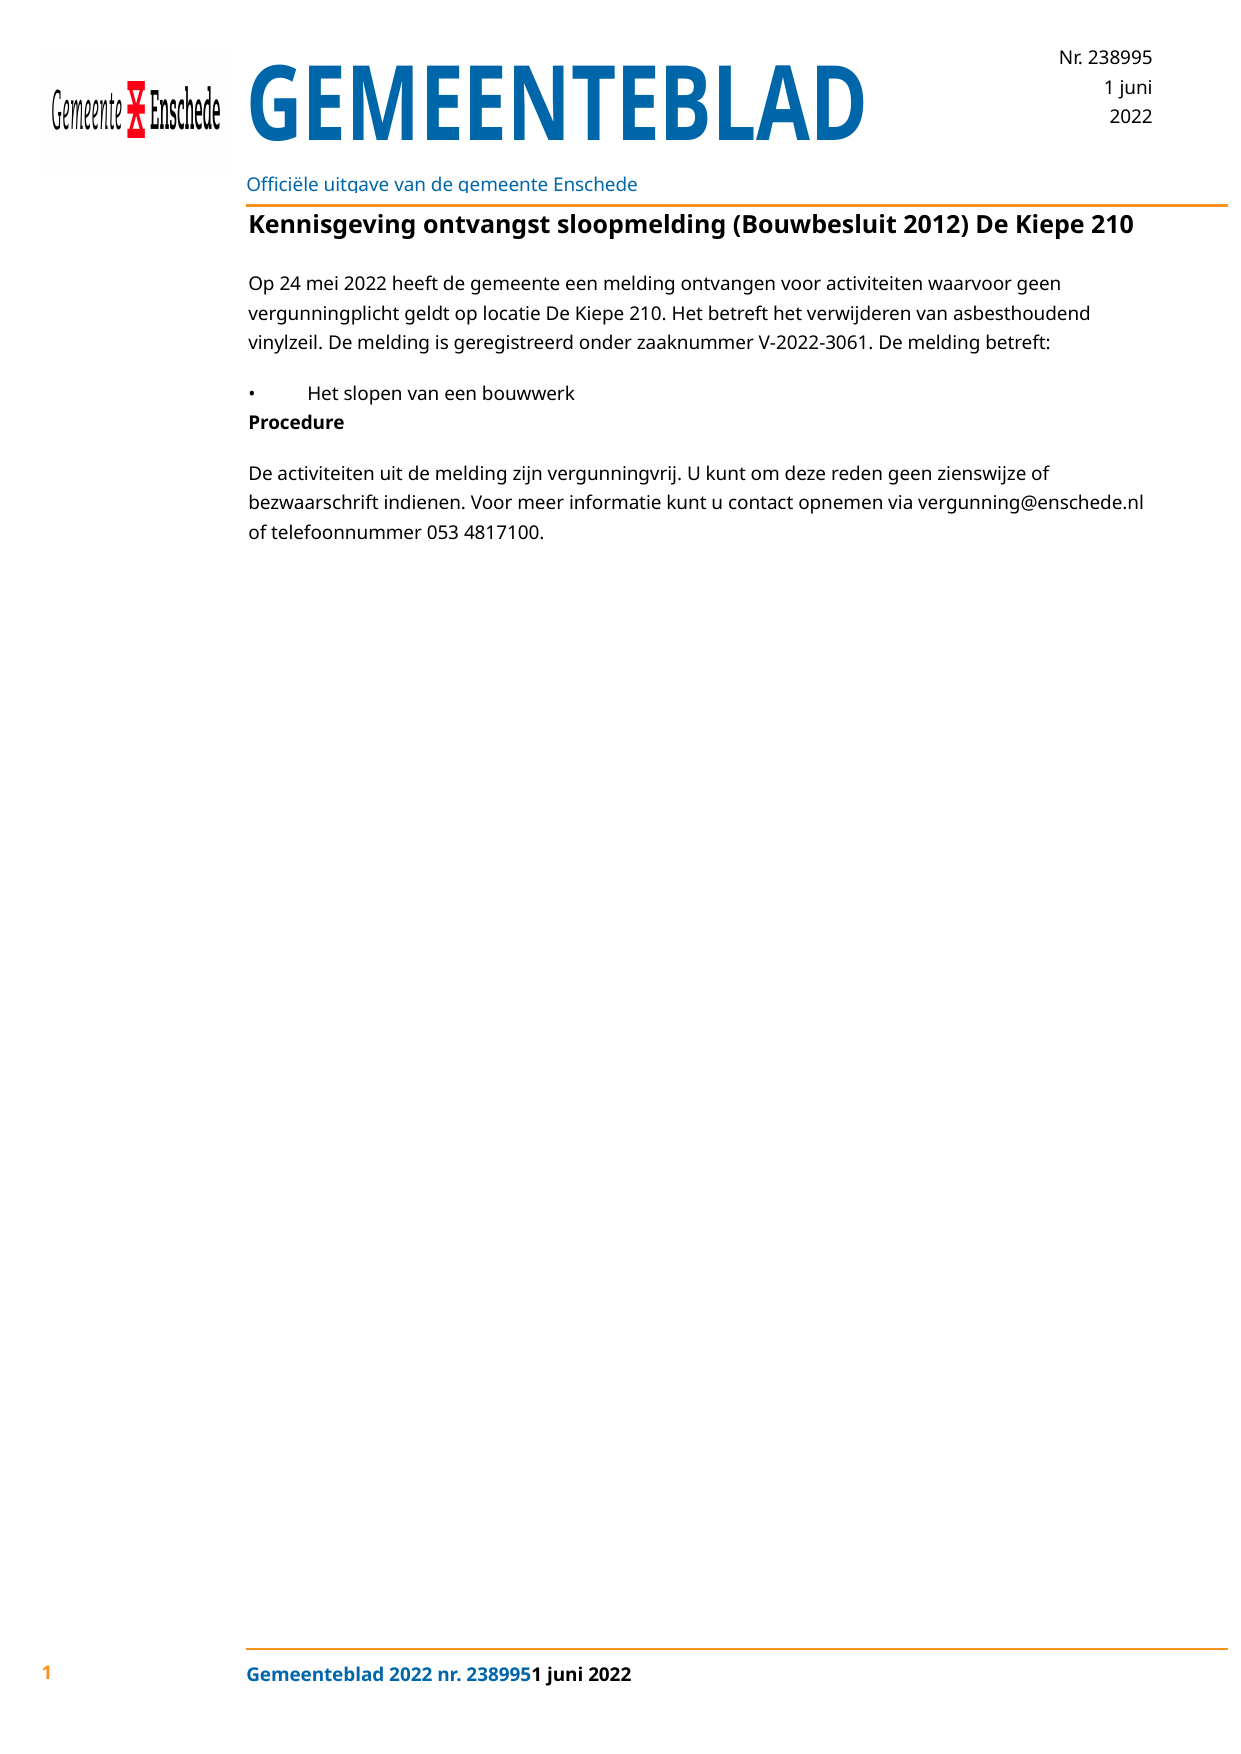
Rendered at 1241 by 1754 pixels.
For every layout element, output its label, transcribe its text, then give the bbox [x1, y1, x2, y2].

text Op 24 mei 2022 heeft de gemeente een melding ontvangen voor activiteiten waarvoor geen vergunningplicht geldt op locatie De Kiepe 210. Het betreft het verwijderen van asbesthoudend vinylzeil. De melding is geregistreerd onder zaaknummer V-2022-3061. De melding betreft: [248, 270, 1152, 355]
text Procedure [248, 409, 1152, 435]
text Kennisgeving ontvangst sloopmelding (Bouwbesluit 2012) De Kiepe 210 [248, 207, 1152, 241]
picture [41, 47, 231, 172]
list Het slopen van een bouwwerk [248, 380, 1152, 406]
text De activiteiten uit de melding zijn vergunningvrij. U kunt om deze reden geen zienswijze of bezwaarschrift indienen. Voor meer informatie kunt u contact opnemen via vergunning@enschede.nl of telefoonnummer 053 4817100. [248, 460, 1152, 545]
